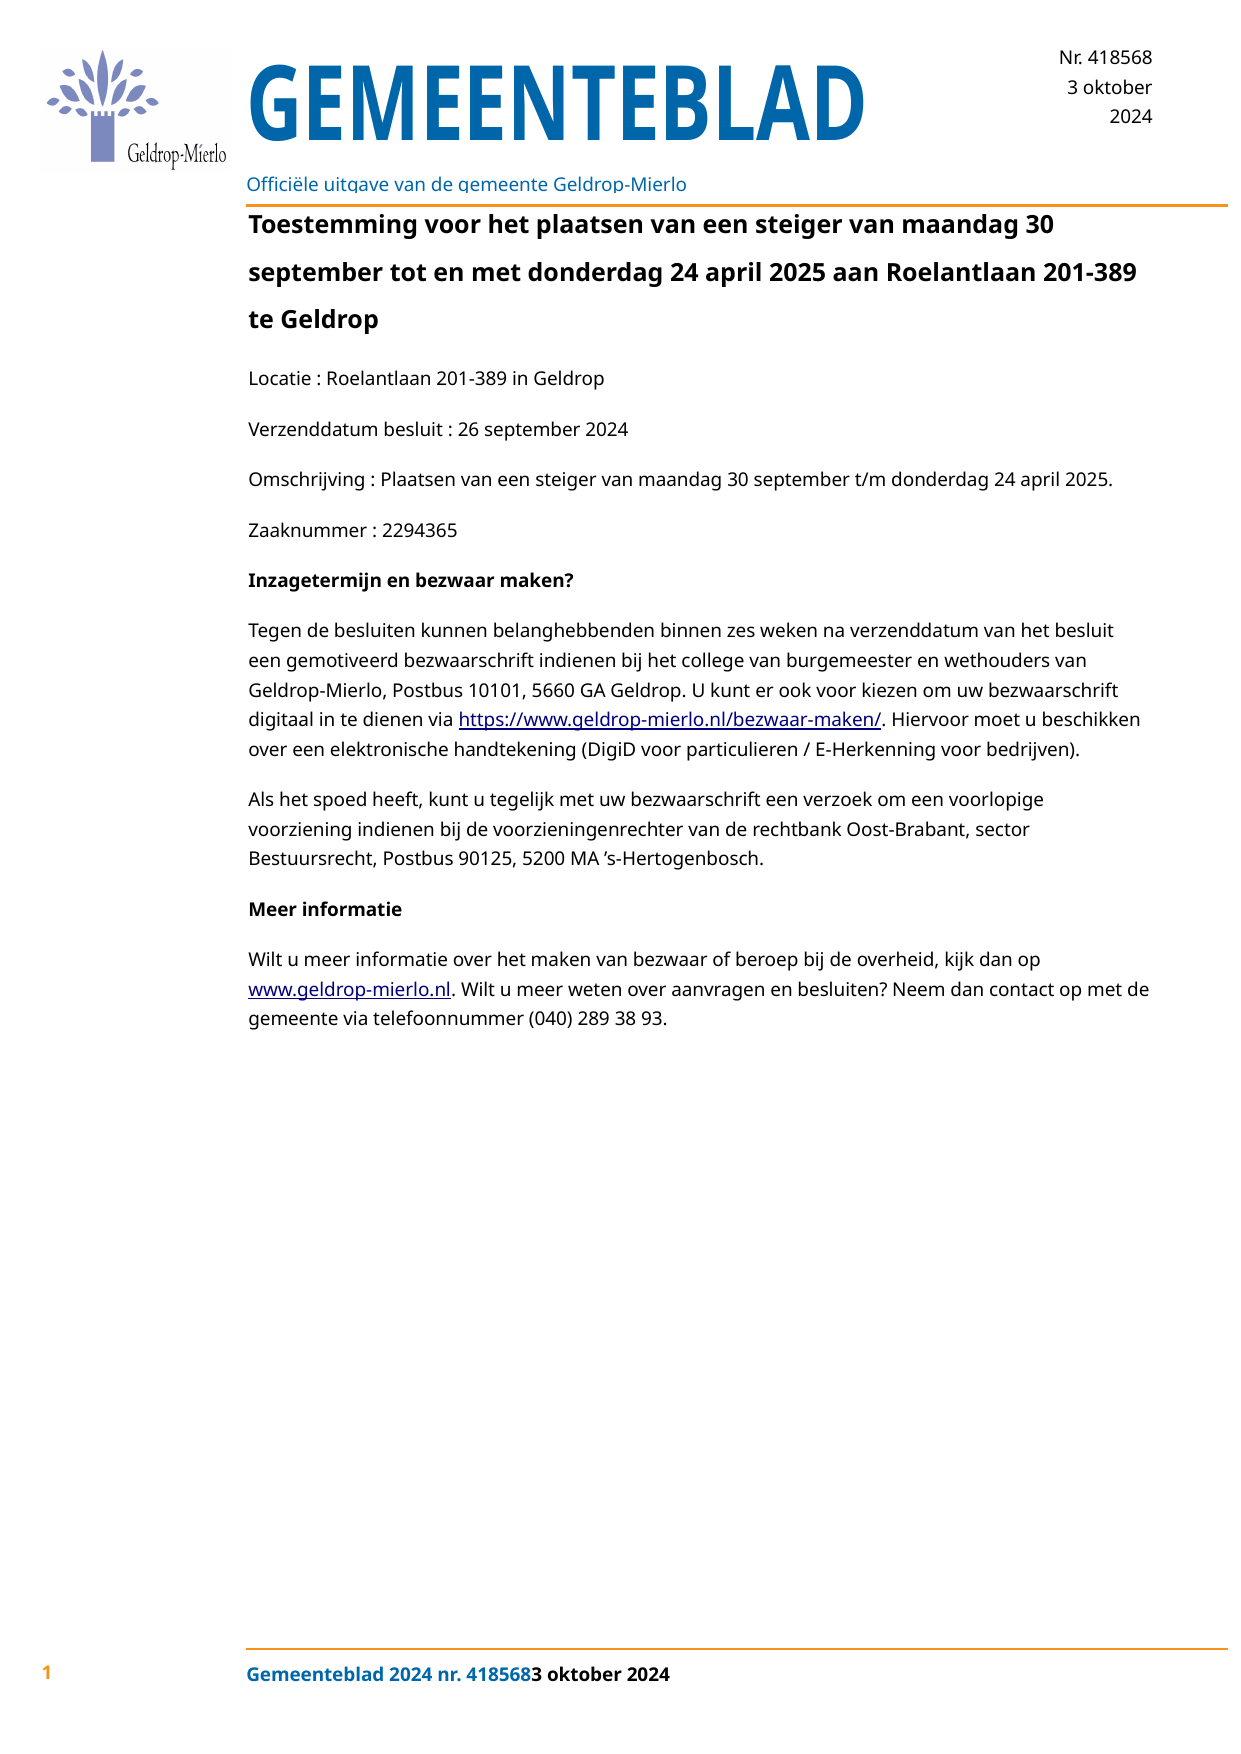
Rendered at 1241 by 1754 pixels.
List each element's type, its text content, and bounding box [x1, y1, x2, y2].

text Als het spoed heeft, kunt u tegelijk met uw bezwaarschrift een verzoek om een voorlopige voorziening indienen bij de voorzieningenrechter van de rechtbank Oost-Brabant, sector Bestuursrecht, Postbus 90125, 5200 MA ’s-Hertogenbosch. [248, 786, 1152, 871]
text Meer informatie [248, 896, 1152, 922]
text Verzenddatum besluit : 26 september 2024 [248, 416, 1152, 442]
text Toestemming voor het plaatsen van een steiger van maandag 30 september tot en met donderdag 24 april 2025 aan Roelantlaan 201-389 te Geldrop [248, 207, 1152, 336]
picture [41, 47, 231, 172]
text Omschrijving : Plaatsen van een steiger van maandag 30 september t/m donderdag 24 april 2025. [248, 466, 1152, 492]
text Inzagetermijn en bezwaar maken? [248, 567, 1152, 593]
text Locatie : Roelantlaan 201-389 in Geldrop [248, 366, 1152, 391]
text Wilt u meer informatie over het maken van bezwaar of beroep bij de overheid, kijk dan op www.geldrop-mierlo.nl. Wilt u meer weten over aanvragen en besluiten? Neem dan contact op met de gemeente via telefoonnummer (040) 289 38 93. [248, 946, 1152, 1031]
text Tegen de besluiten kunnen belanghebbenden binnen zes weken na verzenddatum van het besluit een gemotiveerd bezwaarschrift indienen bij het college van burgemeester en wethouders van Geldrop-Mierlo, Postbus 10101, 5660 GA Geldrop. U kunt er ook voor kiezen om uw bezwaarschrift digitaal in te dienen via https://www.geldrop-mierlo.nl/bezwaar-maken/. Hiervoor moet u beschikken over een elektronische handtekening (DigiD voor particulieren / E-Herkenning voor bedrijven). [248, 618, 1152, 762]
text Zaaknummer : 2294365 [248, 517, 1152, 542]
